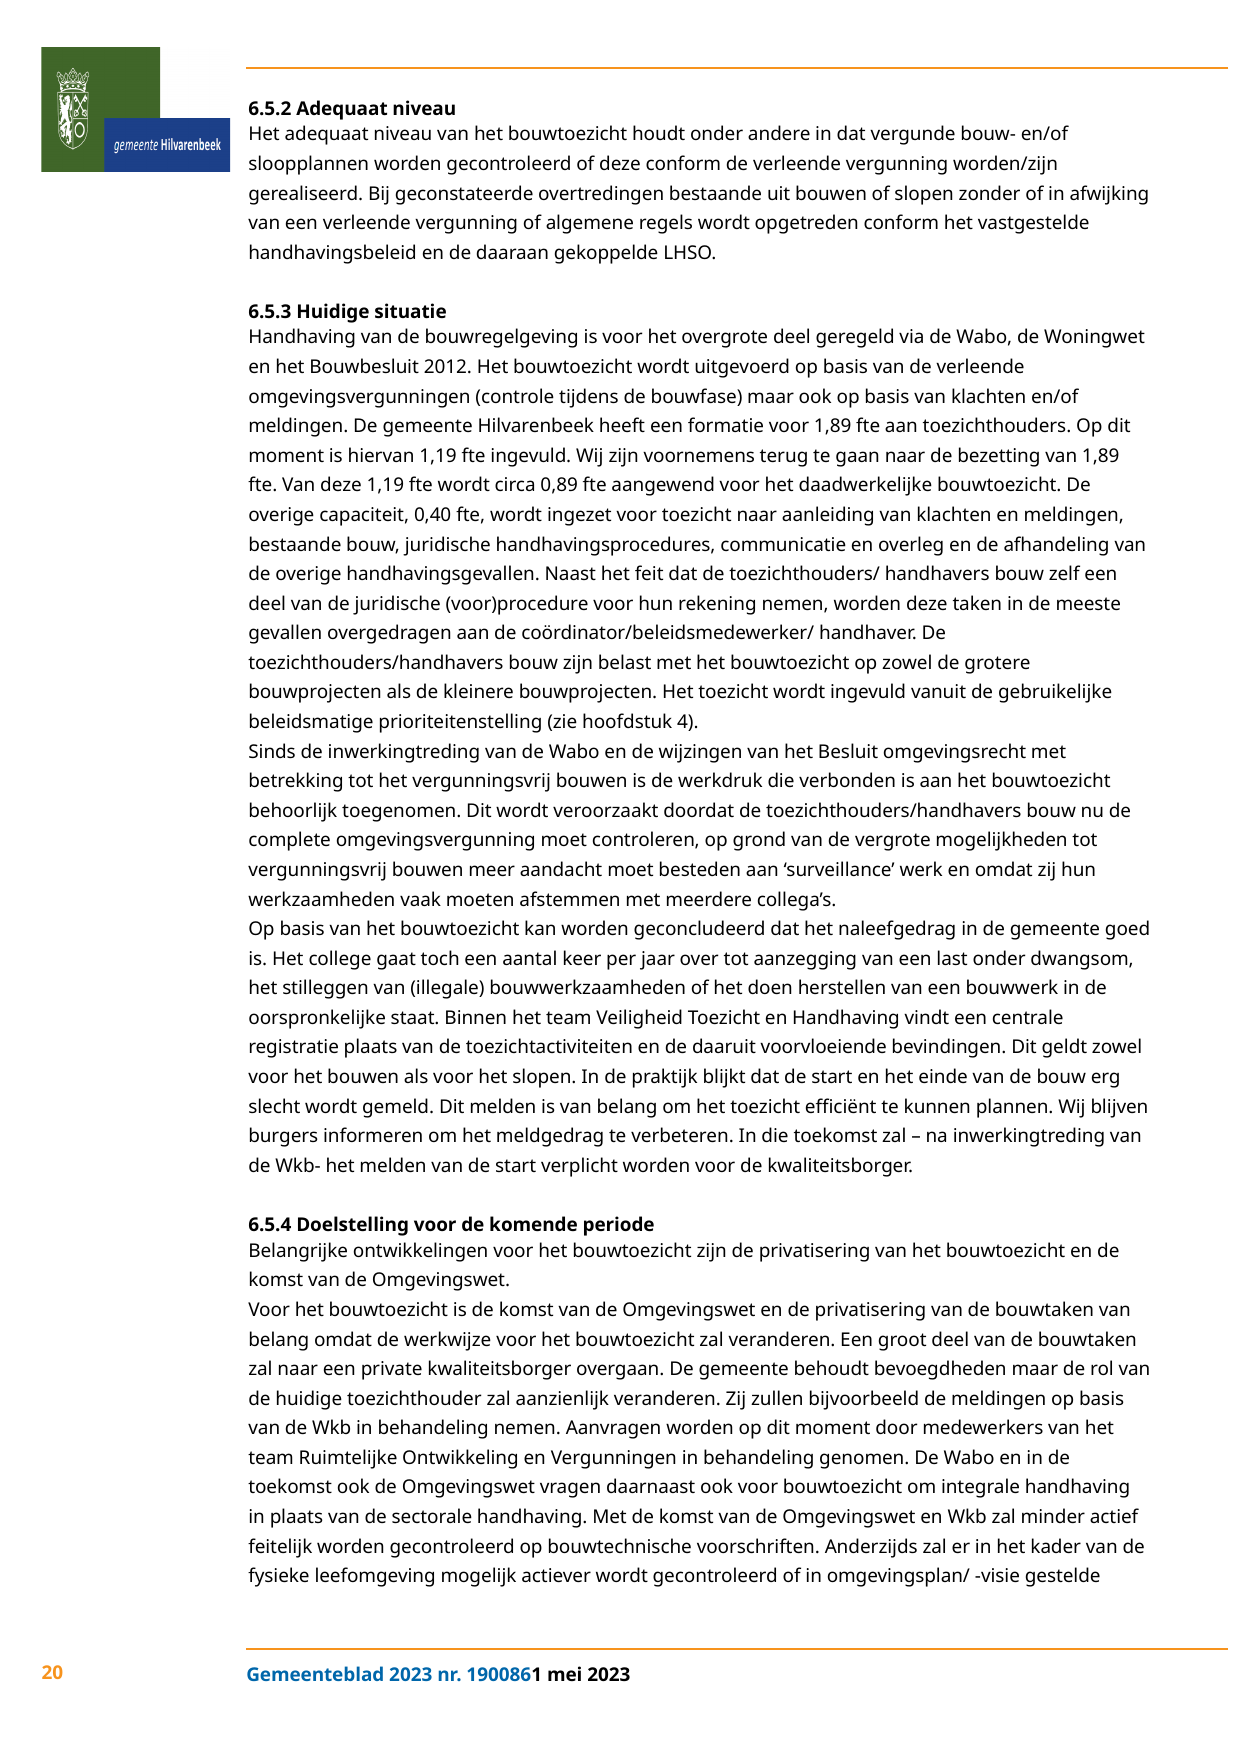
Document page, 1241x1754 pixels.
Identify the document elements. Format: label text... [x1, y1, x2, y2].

text Het adequaat niveau van het bouwtoezicht houdt onder andere in dat vergunde bouw- en/of sloopplannen worden gecontroleerd of deze conform de verleende vergunning worden/zijn gerealiseerd. Bij geconstateerde overtredingen bestaande uit bouwen of slopen zonder of in afwijking van een verleende vergunning of algemene regels wordt opgetreden conform het vastgestelde handhavingsbeleid en de daaraan gekoppelde LHSO. [248, 121, 1152, 264]
text Sinds de inwerkingtreding van de Wabo en de wijzingen van het Besluit omgevingsrecht met betrekking tot het vergunningsvrij bouwen is de werkdruk die verbonden is aan het bouwtoezicht behoorlijk toegenomen. Dit wordt veroorzaakt doordat de toezichthouders/handhavers bouw nu de complete omgevingsvergunning moet controleren, op grond van de vergrote mogelijkheden tot vergunningsvrij bouwen meer aandacht moet besteden aan ‘surveillance’ werk en omdat zij hun werkzaamheden vaak moeten afstemmen met meerdere collega’s. [248, 738, 1152, 912]
text Belangrijke ontwikkelingen voor het bouwtoezicht zijn de privatisering van het bouwtoezicht en de komst van de Omgevingswet. [248, 1237, 1152, 1292]
text 6.5.3 Huidige situatie [248, 298, 1152, 324]
text Voor het bouwtoezicht is de komst van de Omgevingswet en de privatisering van de bouwtaken van belang omdat de werkwijze voor het bouwtoezicht zal veranderen. Een groot deel van de bouwtaken zal naar een private kwaliteitsborger overgaan. De gemeente behoudt bevoegdheden maar de rol van de huidige toezichthouder zal aanzienlijk veranderen. Zij zullen bijvoorbeeld de meldingen op basis van de Wkb in behandeling nemen. Aanvragen worden op dit moment door medewerkers van het team Ruimtelijke Ontwikkeling en Vergunningen in behandeling genomen. De Wabo en in de toekomst ook de Omgevingswet vragen daarnaast ook voor bouwtoezicht om integrale handhaving in plaats van de sectorale handhaving. Met de komst van de Omgevingswet en Wkb zal minder actief feitelijk worden gecontroleerd op bouwtechnische voorschriften. Anderzijds zal er in het kader van de fysieke leefomgeving mogelijk actiever wordt gecontroleerd of in omgevingsplan/ -visie gestelde [248, 1296, 1152, 1588]
text 6.5.2 Adequaat niveau [248, 95, 1152, 121]
picture [41, 47, 231, 172]
text 6.5.4 Doelstelling voor de komende periode [248, 1211, 1152, 1237]
text Op basis van het bouwtoezicht kan worden geconcludeerd dat het naleefgedrag in de gemeente goed is. Het college gaat toch een aantal keer per jaar over tot aanzegging van een last onder dwangsom, het stilleggen van (illegale) bouwwerkzaamheden of het doen herstellen van een bouwwerk in de oorspronkelijke staat. Binnen het team Veiligheid Toezicht en Handhaving vindt een centrale registratie plaats van de toezichtactiviteiten en de daaruit voorvloeiende bevindingen. Dit geldt zowel voor het bouwen als voor het slopen. In de praktijk blijkt dat de start en het einde van de bouw erg slecht wordt gemeld. Dit melden is van belang om het toezicht efficiënt te kunnen plannen. Wij blijven burgers informeren om het meldgedrag te verbeteren. In die toekomst zal – na inwerkingtreding van de Wkb- het melden van de start verplicht worden voor de kwaliteitsborger. [248, 915, 1152, 1178]
text Handhaving van de bouwregelgeving is voor het overgrote deel geregeld via de Wabo, de Woningwet en het Bouwbesluit 2012. Het bouwtoezicht wordt uitgevoerd op basis van de verleende omgevingsvergunningen (controle tijdens de bouwfase) maar ook op basis van klachten en/of meldingen. De gemeente Hilvarenbeek heeft een formatie voor 1,89 fte aan toezichthouders. Op dit moment is hiervan 1,19 fte ingevuld. Wij zijn voornemens terug te gaan naar de bezetting van 1,89 fte. Van deze 1,19 fte wordt circa 0,89 fte aangewend voor het daadwerkelijke bouwtoezicht. De overige capaciteit, 0,40 fte, wordt ingezet voor toezicht naar aanleiding van klachten en meldingen, bestaande bouw, juridische handhavingsprocedures, communicatie en overleg en de afhandeling van de overige handhavingsgevallen. Naast het feit dat de toezichthouders/ handhavers bouw zelf een deel van de juridische (voor)procedure voor hun rekening nemen, worden deze taken in de meeste gevallen overgedragen aan de coördinator/beleidsmedewerker/ handhaver. De toezichthouders/handhavers bouw zijn belast met het bouwtoezicht op zowel de grotere bouwprojecten als de kleinere bouwprojecten. Het toezicht wordt ingevuld vanuit de gebruikelijke beleidsmatige prioriteitenstelling (zie hoofdstuk 4). [248, 324, 1152, 734]
